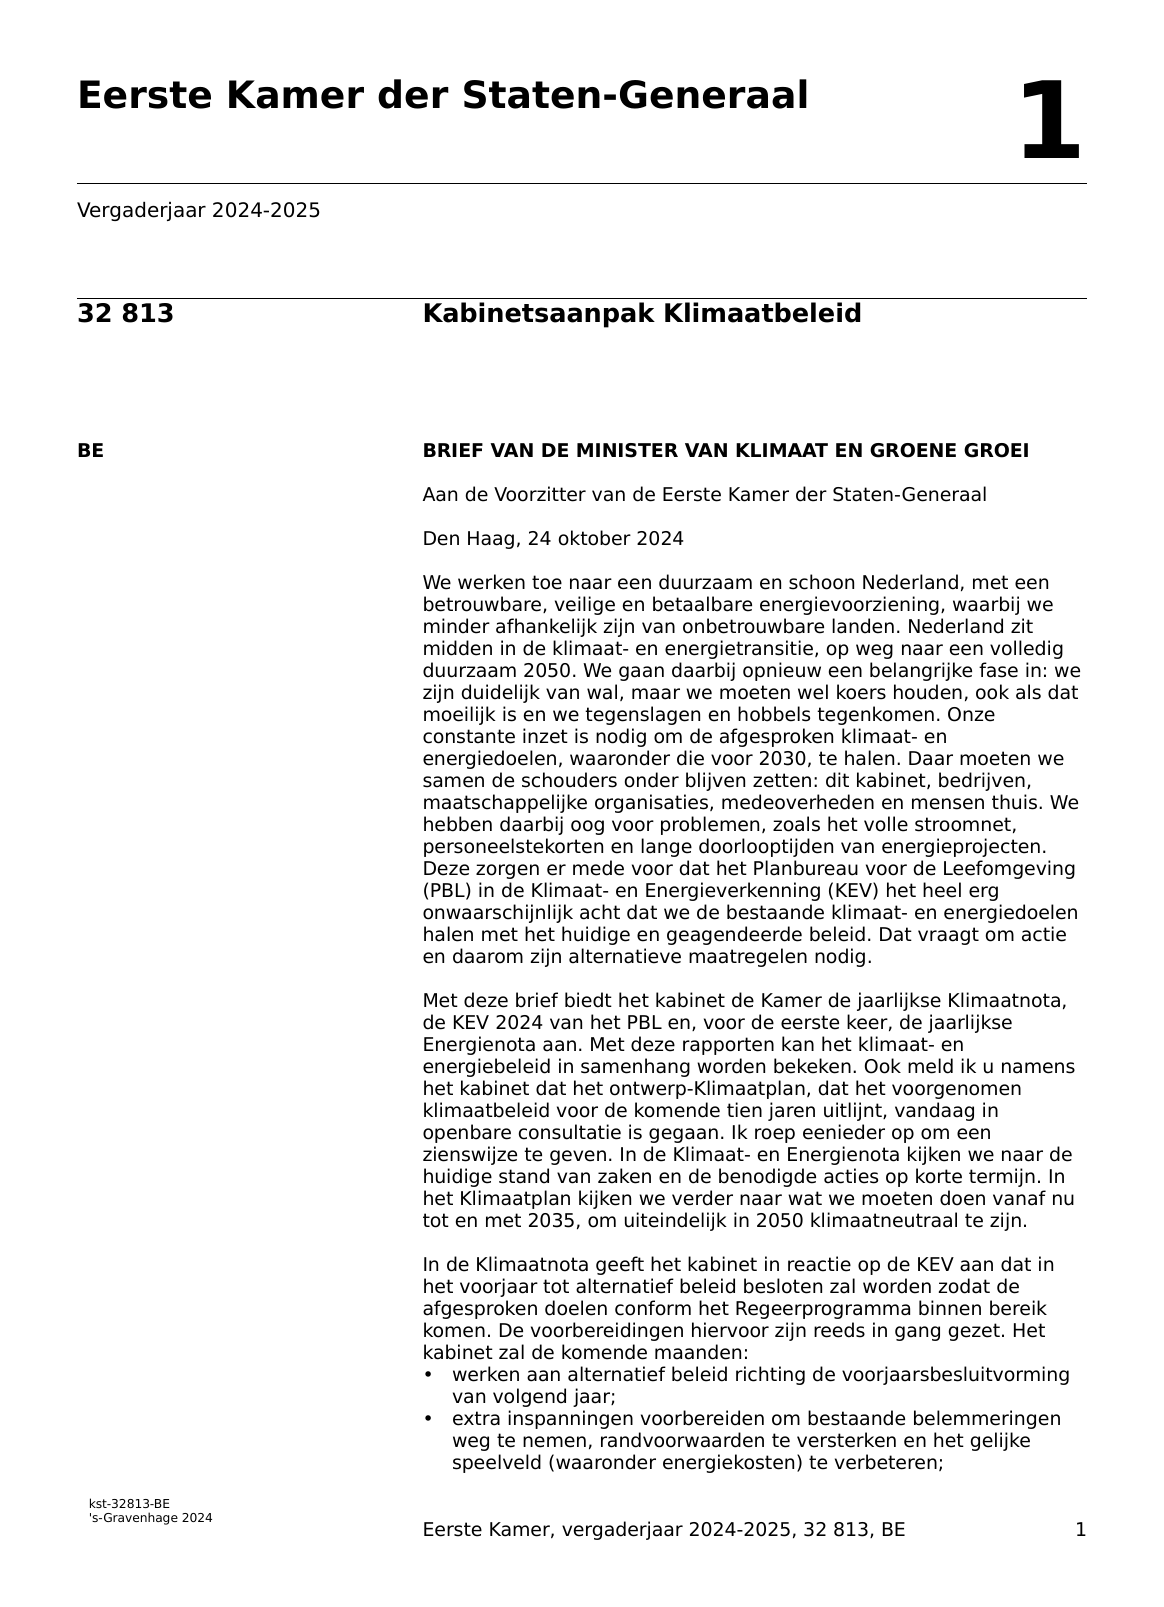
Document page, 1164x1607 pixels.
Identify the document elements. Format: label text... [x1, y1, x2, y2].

table_cell Vergaderjaar 2024-2025 [77, 184, 1087, 298]
subtitle 32 813 Kabinetsaanpak Klimaatbeleid [77, 299, 1087, 329]
text In de Klimaatnota geeft het kabinet in reactie op de KEV aan dat in het voorjaar tot alternatief beleid besloten zal worden zodat de afgesproken doelen conform het Regeerprogramma binnen bereik komen. De voorbereidingen hiervoor zijn reeds in gang gezet. Het kabinet zal de komende maanden: [422, 1254, 1087, 1364]
table_header 1 [886, 59, 1087, 183]
text Met deze brief biedt het kabinet de Kamer de jaarlijkse Klimaatnota, de KEV 2024 van het PBL en, voor de eerste keer, de jaarlijkse Energienota aan. Met deze rapporten kan het klimaat- en energiebeleid in samenhang worden bekeken. Ook meld ik u namens het kabinet dat het ontwerp-Klimaatplan, dat het voorgenomen klimaatbeleid voor de komende tien jaren uitlijnt, vandaag in openbare consultatie is gegaan. Ik roep eenieder op om een zienswijze te geven. In de Klimaat- en Energienota kijken we naar de huidige stand van zaken en de benodigde acties op korte termijn. In het Klimaatplan kijken we verder naar wat we moeten doen vanaf nu tot en met 2035, om uiteindelijk in 2050 klimaatneutraal te zijn. [422, 990, 1087, 1232]
text • extra inspanningen voorbereiden om bestaande belemmeringen weg te nemen, randvoorwaarden te versterken en het gelijke speelveld (waaronder energiekosten) te verbeteren; [422, 1408, 1087, 1474]
text • werken aan alternatief beleid richting de voorjaarsbesluitvorming van volgend jaar; [422, 1364, 1087, 1408]
text Aan de Voorzitter van de Eerste Kamer der Staten-Generaal [422, 484, 1087, 506]
table_header Eerste Kamer der Staten-Generaal [77, 59, 886, 183]
text Den Haag, 24 oktober 2024 [422, 528, 1087, 550]
text kst-32813-BE [88, 1497, 323, 1511]
text We werken toe naar een duurzaam en schoon Nederland, met een betrouwbare, veilige en betaalbare energievoorziening, waarbij we minder afhankelijk zijn van onbetrouwbare landen. Nederland zit midden in de klimaat- en energietransitie, op weg naar een volledig duurzaam 2050. We gaan daarbij opnieuw een belangrijke fase in: we zijn duidelijk van wal, maar we moeten wel koers houden, ook als dat moeilijk is en we tegenslagen en hobbels tegenkomen. Onze constante inzet is nodig om de afgesproken klimaat- en energiedoelen, waaronder die voor 2030, te halen. Daar moeten we samen de schouders onder blijven zetten: dit kabinet, bedrijven, maatschappelijke organisaties, medeoverheden en mensen thuis. We hebben daarbij oog voor problemen, zoals het volle stroomnet, personeelstekorten en lange doorlooptijden van energieprojecten. Deze zorgen er mede voor dat het Planbureau voor de Leefomgeving (PBL) in de Klimaat- en Energieverkenning (KEV) het heel erg onwaarschijnlijk acht dat we de bestaande klimaat- en energiedoelen halen met het huidige en geagendeerde beleid. Dat vraagt om actie en daarom zijn alternatieve maatregelen nodig. [422, 572, 1087, 968]
text 's-Gravenhage 2024 [88, 1511, 323, 1525]
subtitle BE BRIEF VAN DE MINISTER VAN KLIMAAT EN GROENE GROEI [77, 440, 1087, 462]
